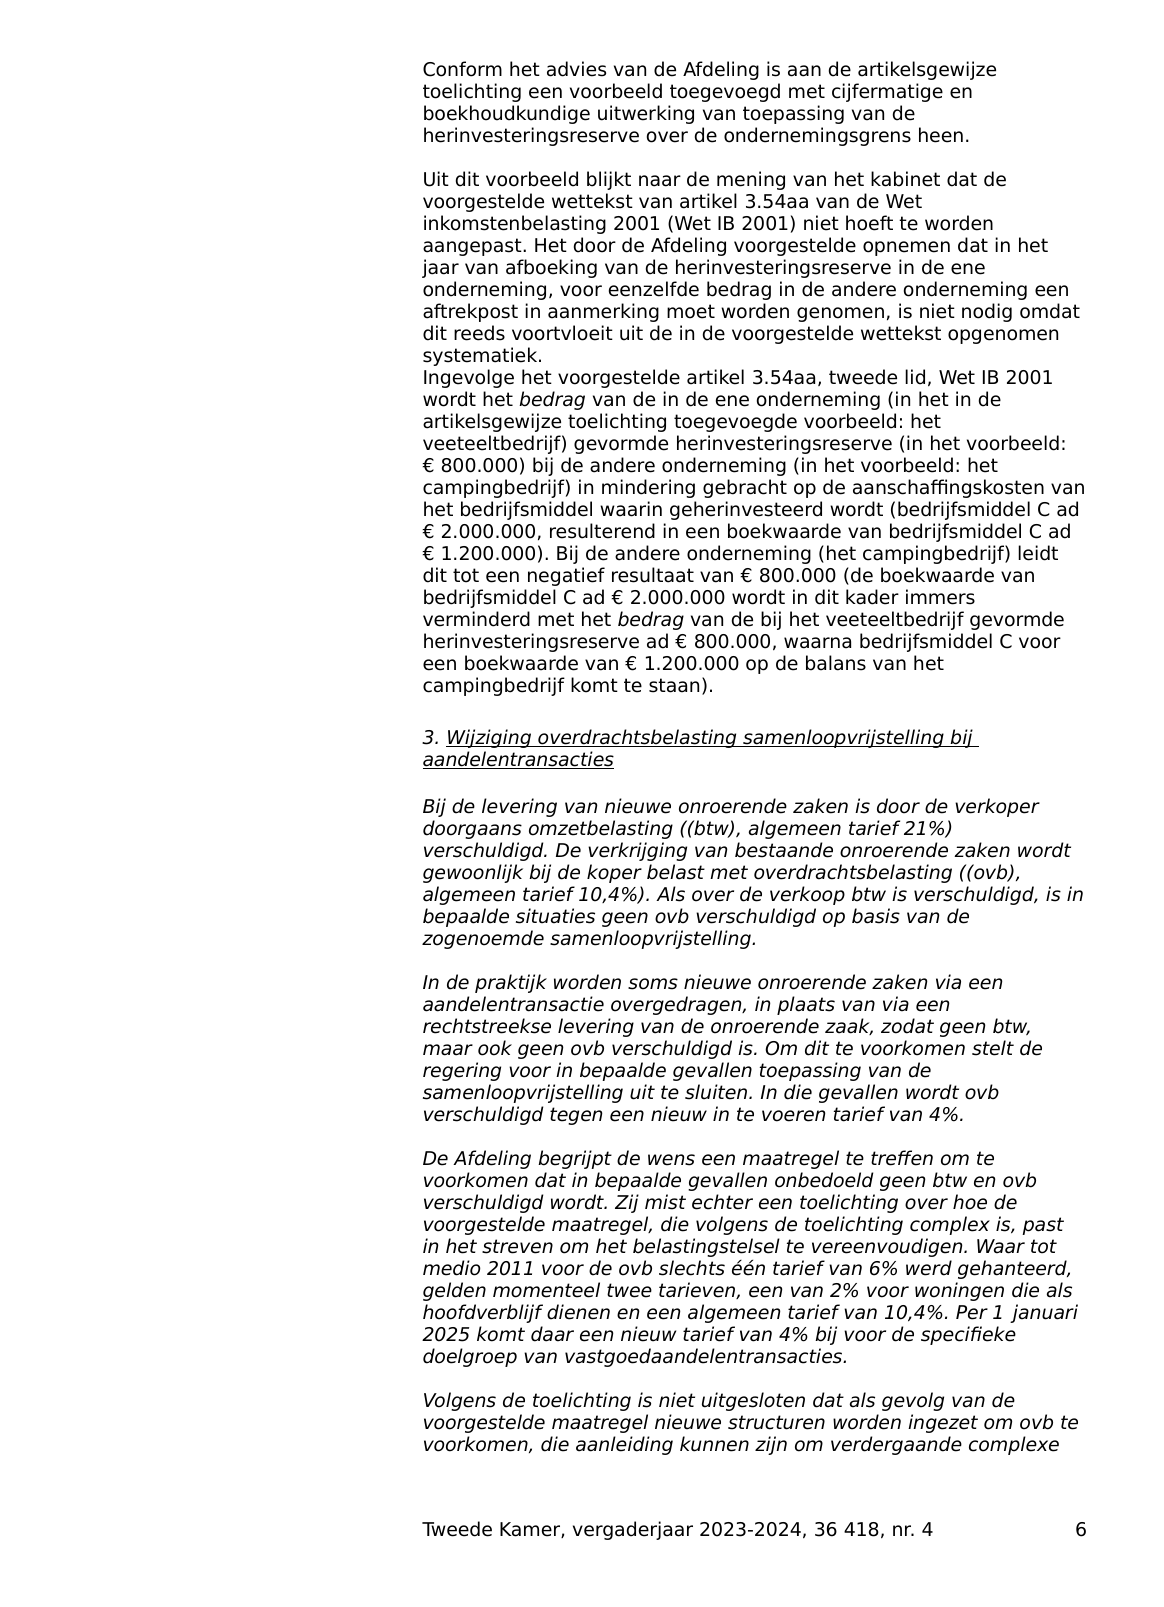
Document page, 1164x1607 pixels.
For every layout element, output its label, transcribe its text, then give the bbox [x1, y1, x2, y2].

text Bij de levering van nieuwe onroerende zaken is door de verkoper doorgaans omzetbelasting ((btw), algemeen tarief 21%) verschuldigd. De verkrijging van bestaande onroerende zaken wordt gewoonlijk bij de koper belast met overdrachtsbelasting ((ovb), algemeen tarief 10,4%). Als over de verkoop btw is verschuldigd, is in bepaalde situaties geen ovb verschuldigd op basis van de zogenoemde samenloopvrijstelling. [422, 796, 1087, 949]
subtitle 3. Wijziging overdrachtsbelasting samenloopvrijstelling bij aandelentransacties [422, 727, 1087, 771]
text De Afdeling begrijpt de wens een maatregel te treffen om te voorkomen dat in bepaalde gevallen onbedoeld geen btw en ovb verschuldigd wordt. Zij mist echter een toelichting over hoe de voorgestelde maatregel, die volgens de toelichting complex is, past in het streven om het belastingstelsel te vereenvoudigen. Waar tot medio 2011 voor de ovb slechts één tarief van 6% werd gehanteerd, gelden momenteel twee tarieven, een van 2% voor woningen die als hoofdverblijf dienen en een algemeen tarief van 10,4%. Per 1 januari 2025 komt daar een nieuw tarief van 4% bij voor de specifieke doelgroep van vastgoedaandelentransacties. [422, 1148, 1087, 1367]
text Ingevolge het voorgestelde artikel 3.54aa, tweede lid, Wet IB 2001 wordt het bedrag van de in de ene onderneming (in het in de artikelsgewijze toelichting toegevoegde voorbeeld: het veeteeltbedrijf) gevormde herinvesteringsreserve (in het voorbeeld: € 800.000) bij de andere onderneming (in het voorbeeld: het campingbedrijf) in mindering gebracht op de aanschaffingskosten van het bedrijfsmiddel waarin geherinvesteerd wordt (bedrijfsmiddel C ad € 2.000.000, resulterend in een boekwaarde van bedrijfsmiddel C ad € 1.200.000). Bij de andere onderneming (het campingbedrijf) leidt dit tot een negatief resultaat van € 800.000 (de boekwaarde van bedrijfsmiddel C ad € 2.000.000 wordt in dit kader immers verminderd met het bedrag van de bij het veeteeltbedrijf gevormde herinvesteringsreserve ad € 800.000, waarna bedrijfsmiddel C voor een boekwaarde van € 1.200.000 op de balans van het campingbedrijf komt te staan). [422, 367, 1087, 697]
text Uit dit voorbeeld blijkt naar de mening van het kabinet dat de voorgestelde wettekst van artikel 3.54aa van de Wet inkomstenbelasting 2001 (Wet IB 2001) niet hoeft te worden aangepast. Het door de Afdeling voorgestelde opnemen dat in het jaar van afboeking van de herinvesteringsreserve in de ene onderneming, voor eenzelfde bedrag in de andere onderneming een aftrekpost in aanmerking moet worden genomen, is niet nodig omdat dit reeds voortvloeit uit de in de voorgestelde wettekst opgenomen systematiek. [422, 169, 1087, 367]
text In de praktijk worden soms nieuwe onroerende zaken via een aandelentransactie overgedragen, in plaats van via een rechtstreekse levering van de onroerende zaak, zodat geen btw, maar ook geen ovb verschuldigd is. Om dit te voorkomen stelt de regering voor in bepaalde gevallen toepassing van de samenloopvrijstelling uit te sluiten. In die gevallen wordt ovb verschuldigd tegen een nieuw in te voeren tarief van 4%. [422, 972, 1087, 1126]
text Conform het advies van de Afdeling is aan de artikelsgewijze toelichting een voorbeeld toegevoegd met cijfermatige en boekhoudkundige uitwerking van toepassing van de herinvesteringsreserve over de ondernemingsgrens heen. [422, 59, 1087, 147]
text Volgens de toelichting is niet uitgesloten dat als gevolg van de voorgestelde maatregel nieuwe structuren worden ingezet om ovb te voorkomen, die aanleiding kunnen zijn om verdergaande complexe [422, 1390, 1087, 1456]
